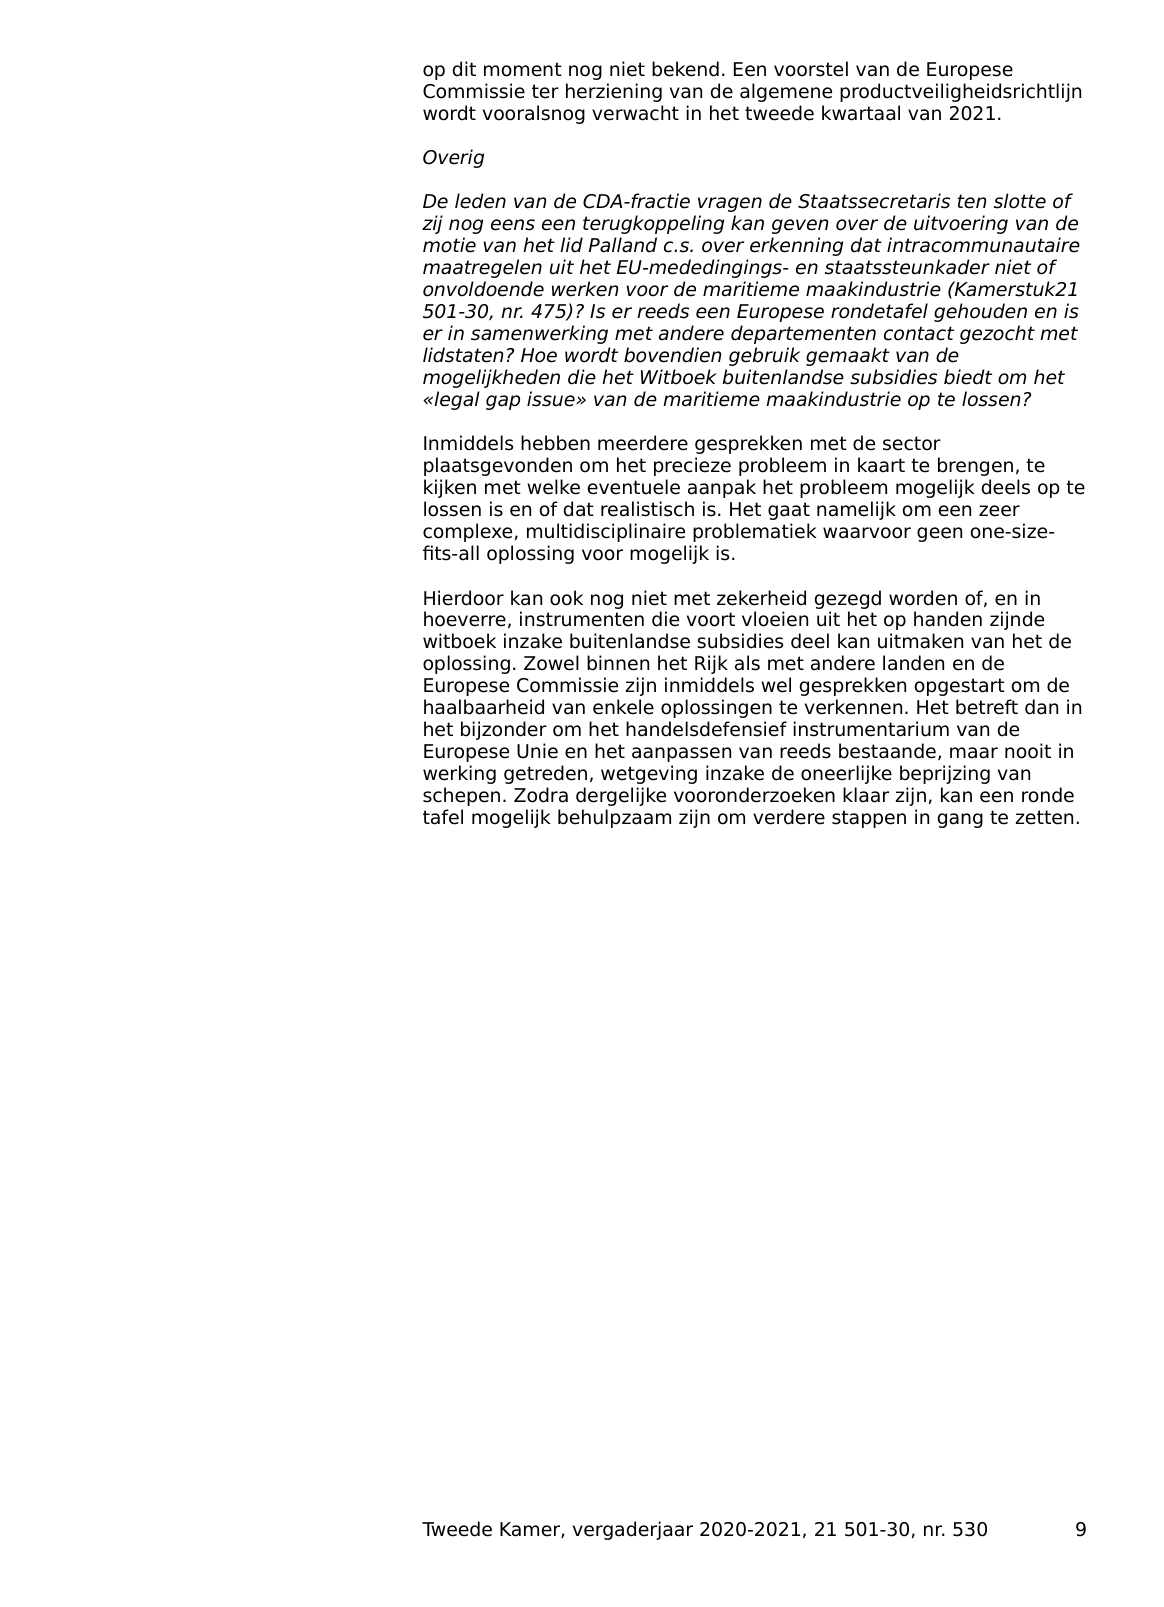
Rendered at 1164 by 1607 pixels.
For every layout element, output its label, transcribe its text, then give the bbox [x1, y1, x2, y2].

text Inmiddels hebben meerdere gesprekken met de sector plaatsgevonden om het precieze probleem in kaart te brengen, te kijken met welke eventuele aanpak het probleem mogelijk deels op te lossen is en of dat realistisch is. Het gaat namelijk om een zeer complexe, multidisciplinaire problematiek waarvoor geen one-size-fits-all oplossing voor mogelijk is. [422, 433, 1087, 565]
text op dit moment nog niet bekend. Een voorstel van de Europese Commissie ter herziening van de algemene productveiligheidsrichtlijn wordt vooralsnog verwacht in het tweede kwartaal van 2021. [422, 59, 1087, 125]
subtitle Overig [422, 147, 1087, 169]
text De leden van de CDA-fractie vragen de Staatssecretaris ten slotte of zij nog eens een terugkoppeling kan geven over de uitvoering van de motie van het lid Palland c.s. over erkenning dat intracommunautaire maatregelen uit het EU-mededingings- en staatssteunkader niet of onvoldoende werken voor de maritieme maakindustrie (Kamerstuk21 501-30, nr. 475)? Is er reeds een Europese rondetafel gehouden en is er in samenwerking met andere departementen contact gezocht met lidstaten? Hoe wordt bovendien gebruik gemaakt van de mogelijkheden die het Witboek buitenlandse subsidies biedt om het «legal gap issue» van de maritieme maakindustrie op te lossen? [422, 191, 1087, 411]
text Hierdoor kan ook nog niet met zekerheid gezegd worden of, en in hoeverre, instrumenten die voort vloeien uit het op handen zijnde witboek inzake buitenlandse subsidies deel kan uitmaken van het de oplossing. Zowel binnen het Rijk als met andere landen en de Europese Commissie zijn inmiddels wel gesprekken opgestart om de haalbaarheid van enkele oplossingen te verkennen. Het betreft dan in het bijzonder om het handelsdefensief instrumentarium van de Europese Unie en het aanpassen van reeds bestaande, maar nooit in werking getreden, wetgeving inzake de oneerlijke beprijzing van schepen. Zodra dergelijke vooronderzoeken klaar zijn, kan een ronde tafel mogelijk behulpzaam zijn om verdere stappen in gang te zetten. [422, 587, 1087, 829]
